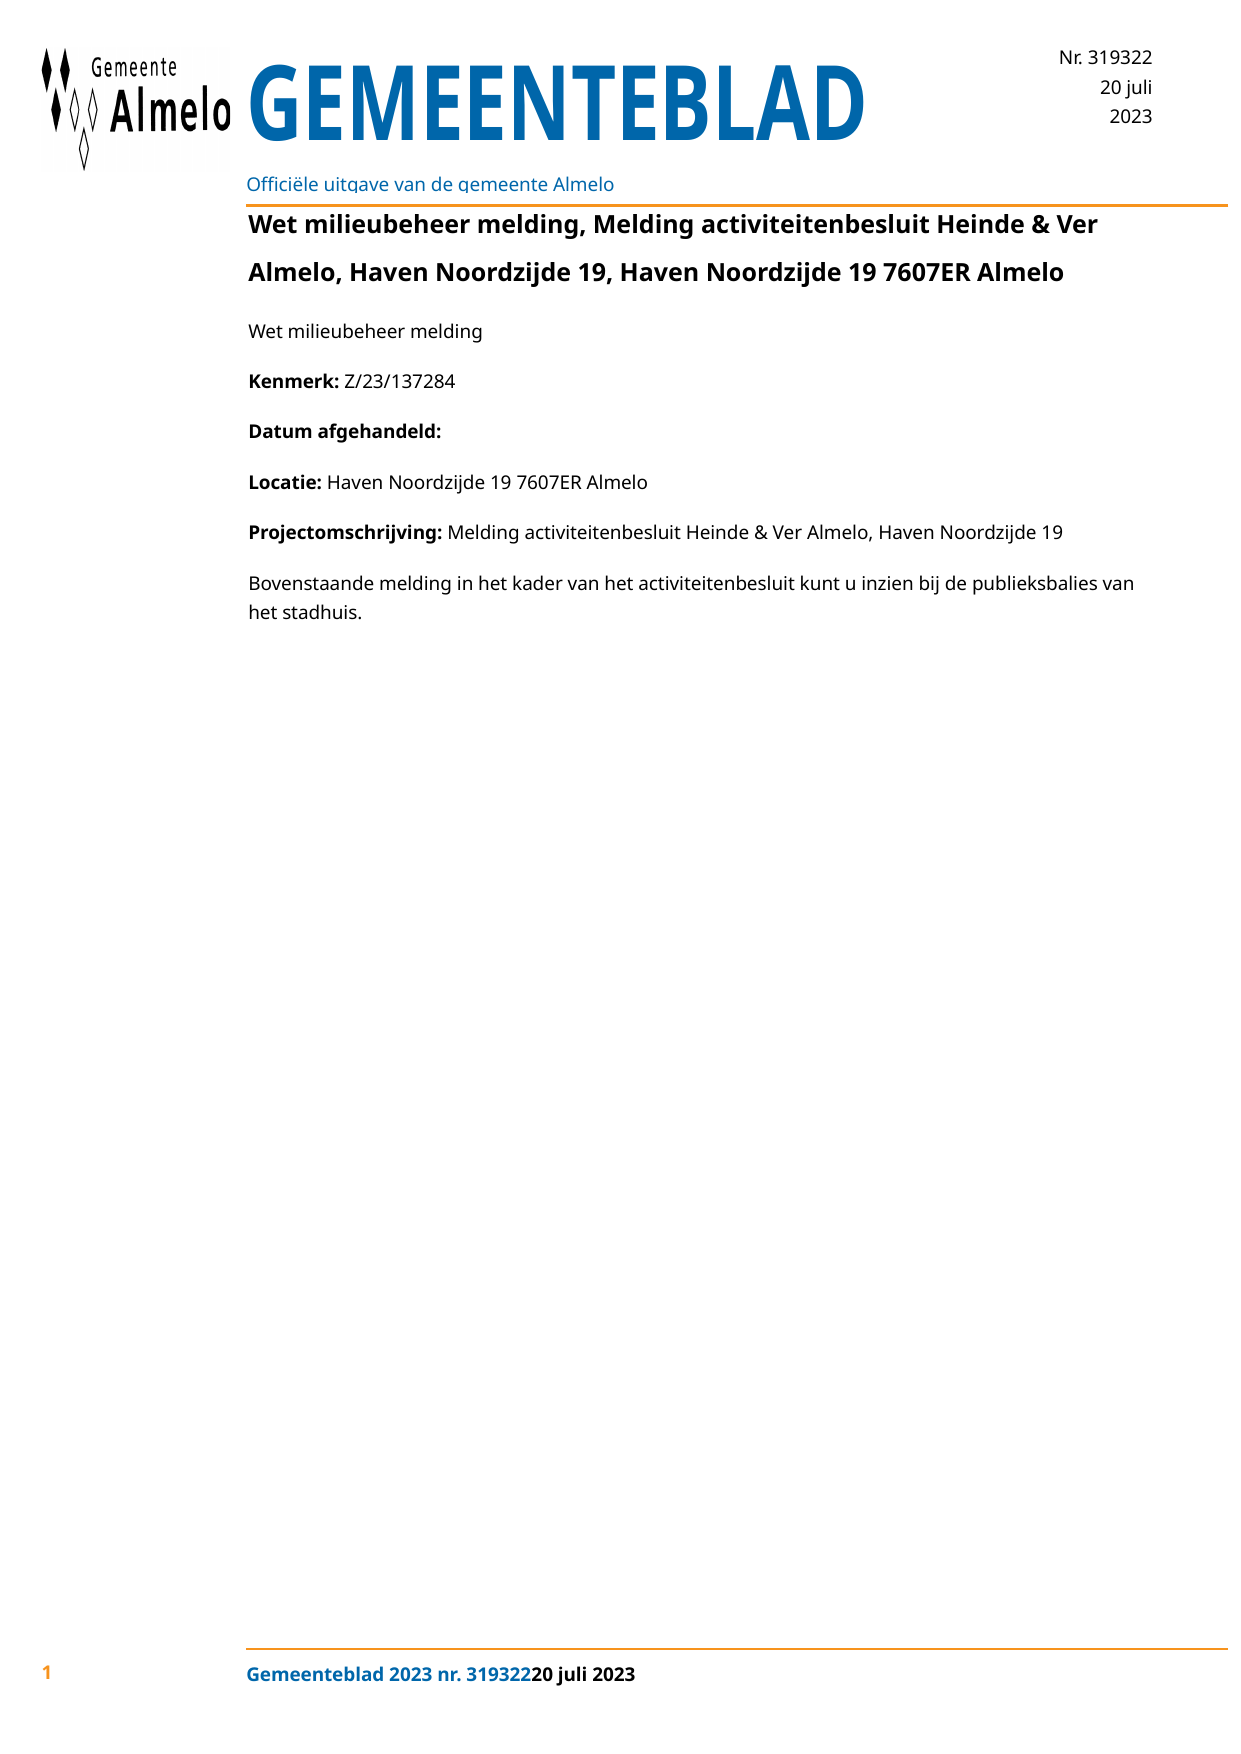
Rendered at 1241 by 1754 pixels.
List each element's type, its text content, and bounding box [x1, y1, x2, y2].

text Wet milieubeheer melding, Melding activiteitenbesluit Heinde & Ver Almelo, Haven Noordzijde 19, Haven Noordzijde 19 7607ER Almelo [248, 207, 1152, 288]
text Wet milieubeheer melding [248, 318, 1152, 344]
picture [41, 47, 231, 172]
text Locatie: Haven Noordzijde 19 7607ER Almelo [248, 469, 1152, 495]
text Datum afgehandeld: [248, 419, 1152, 444]
text Projectomschrijving: Melding activiteitenbesluit Heinde & Ver Almelo, Haven Noordzijde 19 [248, 519, 1152, 545]
text Kenmerk: Z/23/137284 [248, 368, 1152, 394]
text Bovenstaande melding in het kader van het activiteitenbesluit kunt u inzien bij de publieksbalies van het stadhuis. [248, 570, 1152, 625]
